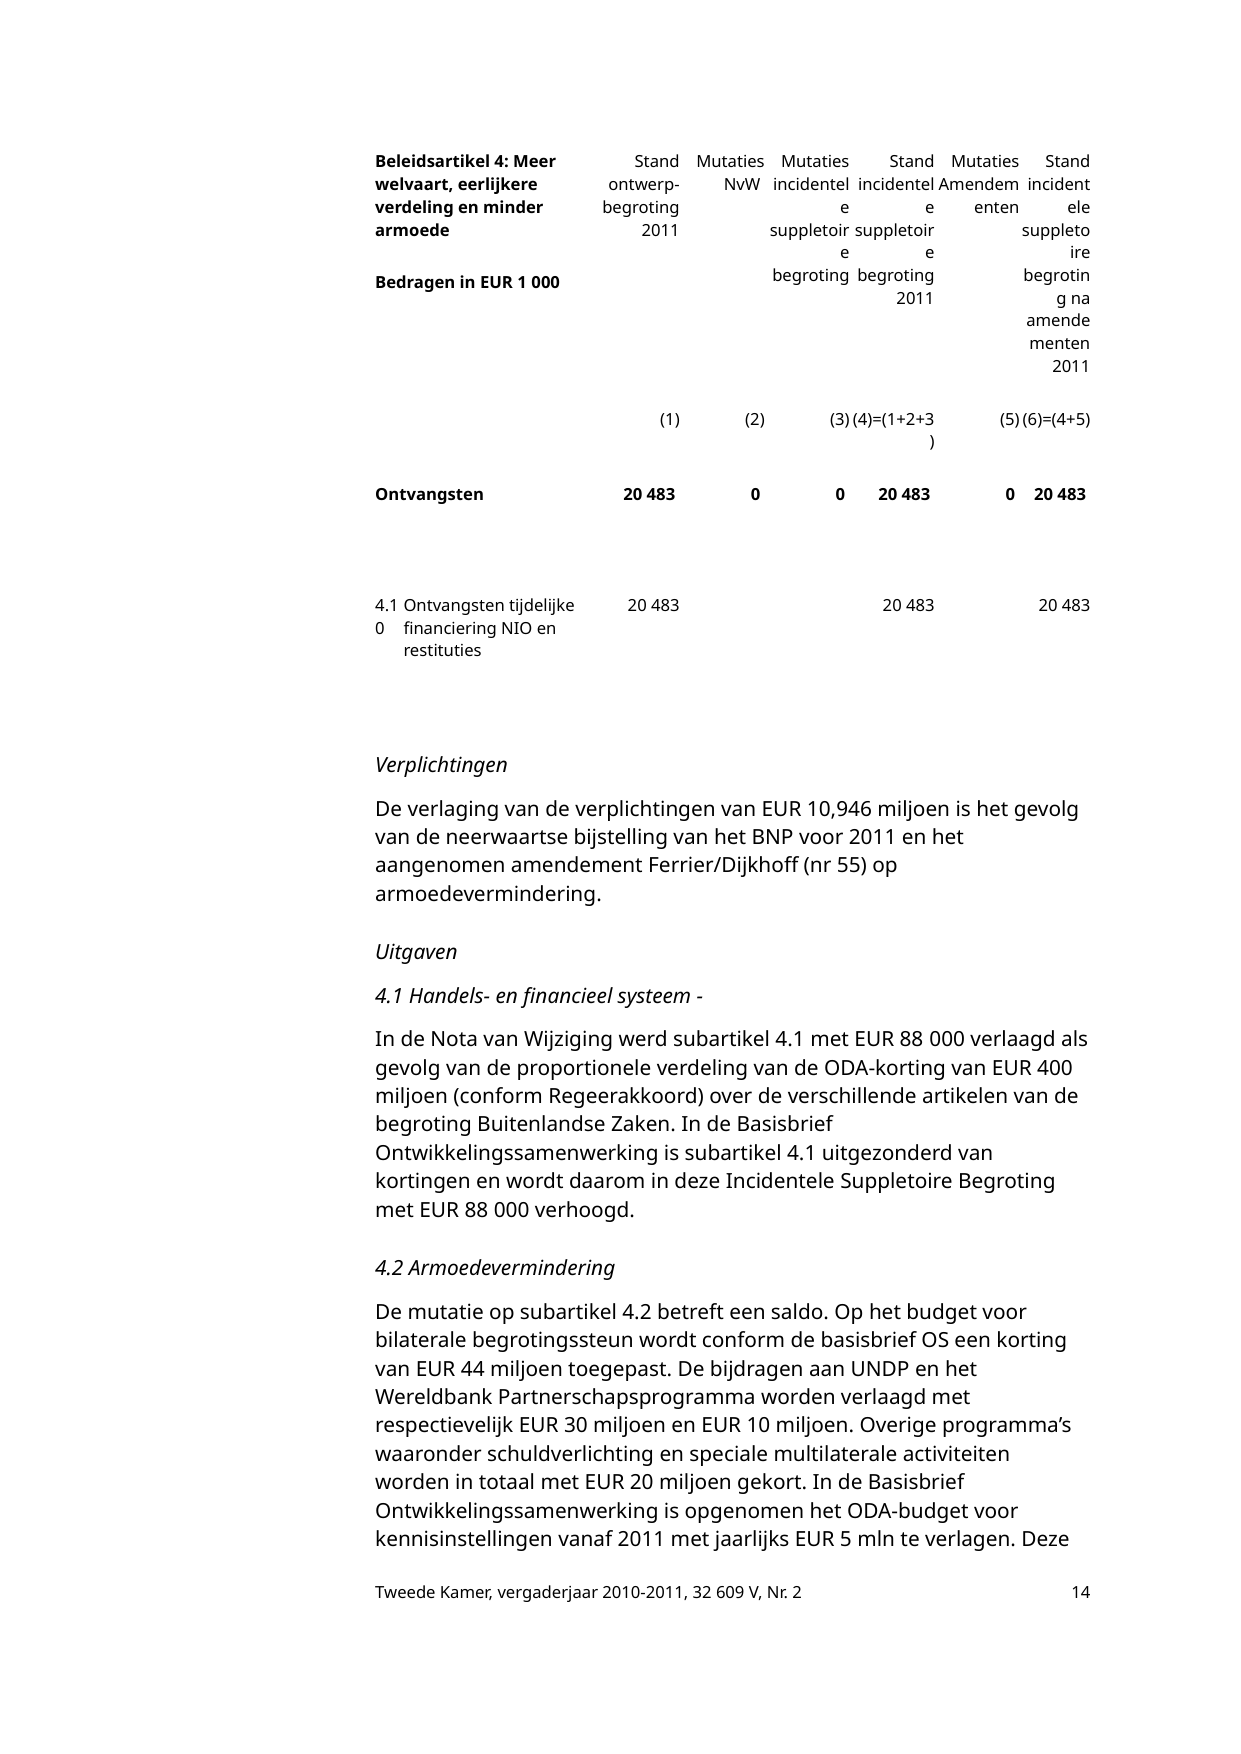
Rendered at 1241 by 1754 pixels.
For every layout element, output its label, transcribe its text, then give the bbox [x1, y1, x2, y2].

table_cell [679, 594, 764, 692]
table_cell [849, 535, 934, 594]
table_header Beleidsartikel 4: Meer welvaart, eerlijkere verdeling en minder armoede Bedragen in EUR 1 000 [375, 150, 594, 407]
table_header Stand incidentele suppletoire begroting 2011 [849, 150, 934, 407]
table_cell 0 [764, 483, 849, 535]
table_cell 0 [934, 483, 1019, 535]
table_cell 4.10 [375, 594, 403, 692]
table_cell (5) [934, 407, 1019, 482]
table_cell 20 483 [1019, 594, 1090, 692]
table_cell 20 483 [595, 594, 679, 692]
table_cell (1) [595, 407, 679, 482]
table_cell Ontvangsten tijdelijke financiering NIO en restituties [403, 594, 594, 692]
table_cell [375, 407, 594, 482]
table_cell 20 483 [595, 483, 679, 535]
table_cell [764, 594, 849, 692]
text Verplichtingen [375, 750, 1090, 779]
text Uitgaven [375, 937, 1090, 966]
table_cell [934, 594, 1019, 692]
table_cell [1019, 535, 1090, 594]
text De mutatie op subartikel 4.2 betreft een saldo. Op het budget voor bilaterale begrotingssteun wordt conform de basisbrief OS een korting van EUR 44 miljoen toegepast. De bijdragen aan UNDP en het Wereldbank Partnerschapsprogramma worden verlaagd met respectievelijk EUR 30 miljoen en EUR 10 miljoen. Overige programma’s waaronder schuldverlichting en speciale multilaterale activiteiten worden in totaal met EUR 20 miljoen gekort. In de Basisbrief Ontwikkelingssamenwerking is opgenomen het ODA-budget voor kennisinstellingen vanaf 2011 met jaarlijks EUR 5 mln te verlagen. Deze [375, 1297, 1090, 1553]
table_cell [595, 535, 679, 594]
table_cell (3) [764, 407, 849, 482]
text De verlaging van de verplichtingen van EUR 10,946 miljoen is het gevolg van de neerwaartse bijstelling van het BNP voor 2011 en het aangenomen amendement Ferrier/Dijkhoff (nr 55) op armoedevermindering. [375, 794, 1090, 907]
table_cell (4)=(1+2+3) [849, 407, 934, 482]
table_cell [375, 535, 403, 594]
table_cell Ontvangsten [375, 483, 594, 535]
table_header Mutaties incidentele suppletoire begroting [764, 150, 849, 407]
table_cell (2) [679, 407, 764, 482]
table_cell [403, 535, 594, 594]
table_cell [934, 535, 1019, 594]
table_cell 0 [679, 483, 764, 535]
text 4.2 Armoedevermindering [375, 1253, 1090, 1282]
text In de Nota van Wijziging werd subartikel 4.1 met EUR 88 000 verlaagd als gevolg van de proportionele verdeling van de ODA-korting van EUR 400 miljoen (conform Regeerakkoord) over de verschillende artikelen van de begroting Buitenlandse Zaken. In de Basisbrief Ontwikkelingssamenwerking is subartikel 4.1 uitgezonderd van kortingen en wordt daarom in deze Incidentele Suppletoire Begroting met EUR 88 000 verhoogd. [375, 1024, 1090, 1223]
table_header Stand ontwerp-begroting 2011 [595, 150, 679, 407]
table_header Mutaties Amendementen [934, 150, 1019, 407]
table_header Stand incidentele suppletoire begroting na amendementen 2011 [1019, 150, 1090, 407]
table_cell 20 483 [849, 483, 934, 535]
table_cell 20 483 [1019, 483, 1090, 535]
table_cell (6)=(4+5) [1019, 407, 1090, 482]
table_cell [764, 535, 849, 594]
text 4.1 Handels- en financieel systeem - [375, 981, 1090, 1009]
table_header Mutaties NvW [679, 150, 764, 407]
table_cell 20 483 [849, 594, 934, 692]
table_cell [679, 535, 764, 594]
